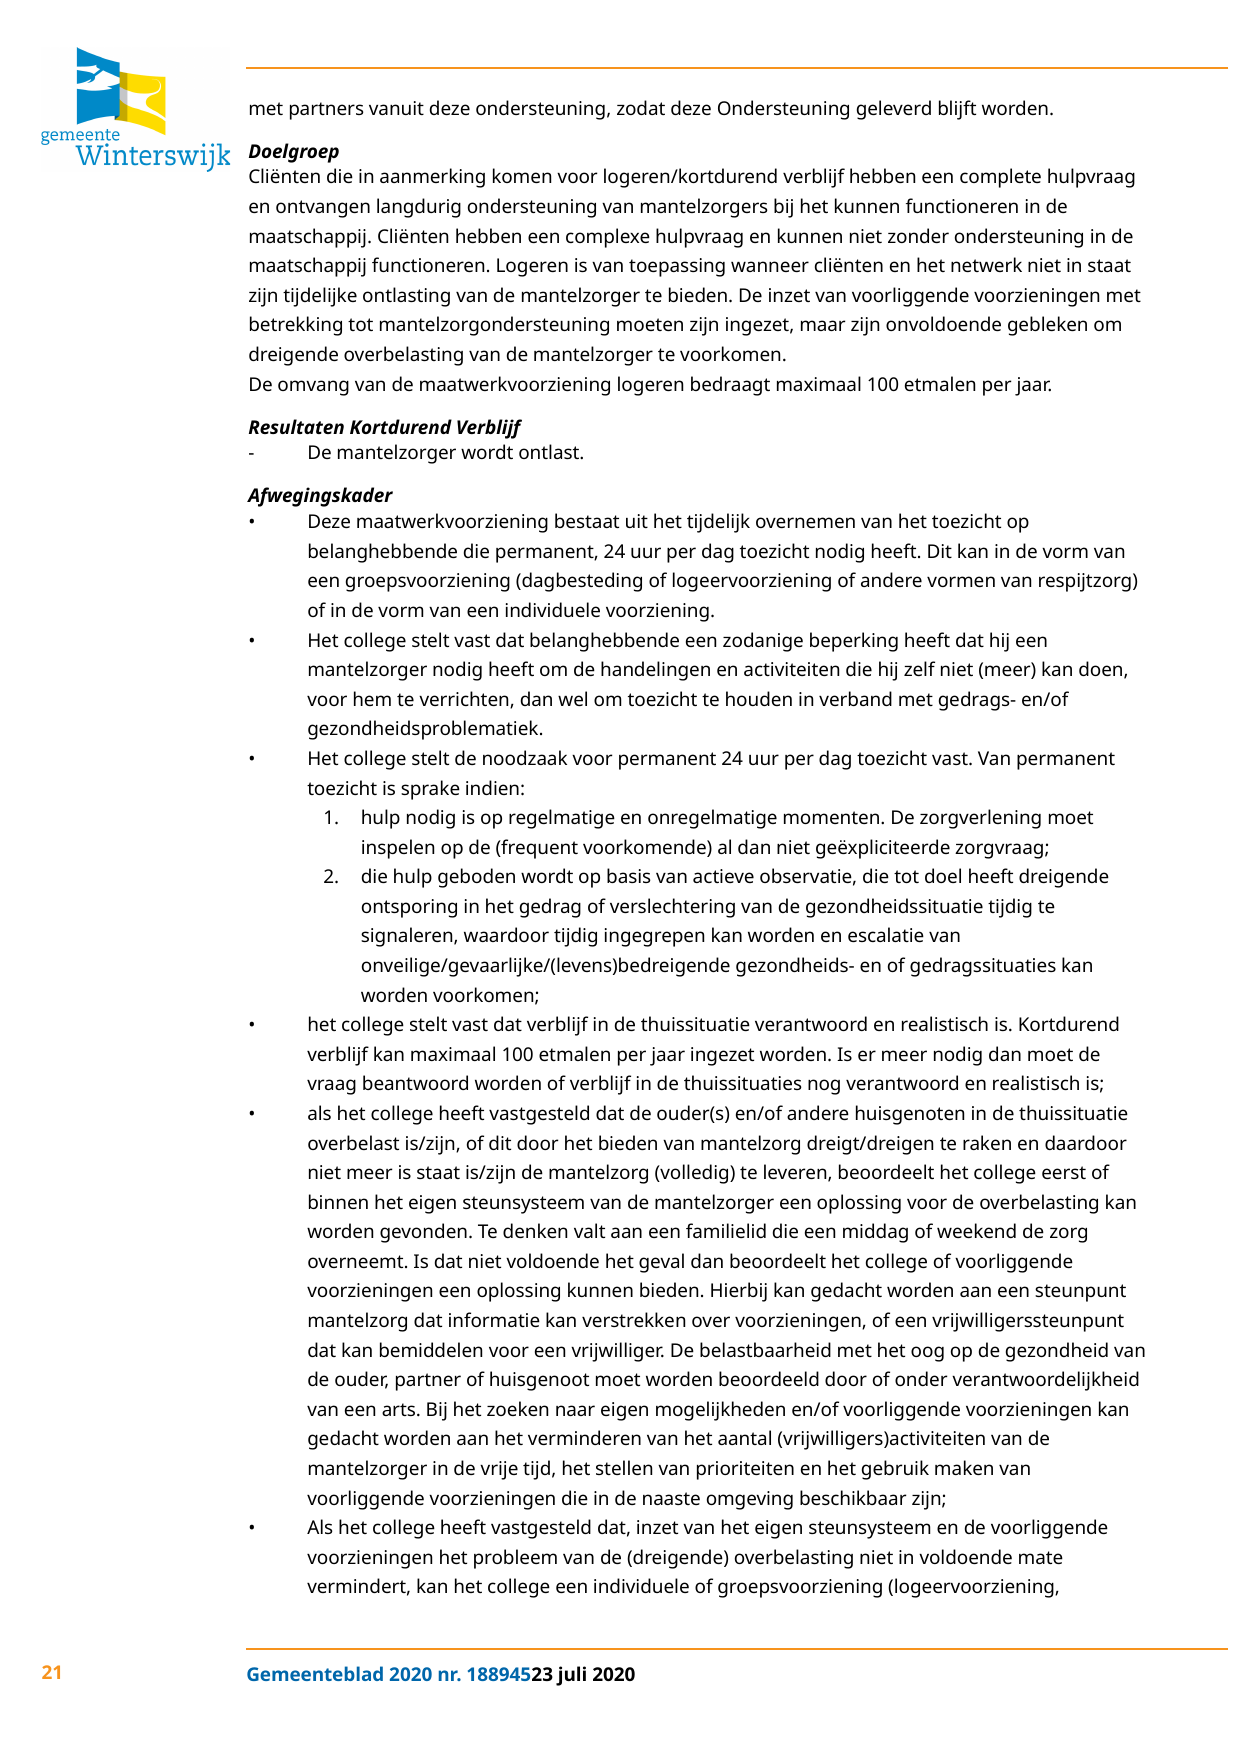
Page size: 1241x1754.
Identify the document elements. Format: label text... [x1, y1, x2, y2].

text Afwegingskader [248, 483, 1152, 508]
list Deze maatwerkvoorziening bestaat uit het tijdelijk overnemen van het toezicht op belanghebbende die permanent, 24 uur per dag toezicht nodig heeft. Dit kan in de vorm van een groepsvoorziening (dagbesteding of logeervoorziening of andere vormen van respijtzorg) of in de vorm van een individuele voorziening. [248, 508, 1152, 623]
text De omvang van de maatwerkvoorziening logeren bedraagt maximaal 100 etmalen per jaar. [248, 371, 1152, 396]
list De mantelzorger wordt ontlast. [248, 439, 1152, 465]
list als het college heeft vastgesteld dat de ouder(s) en/of andere huisgenoten in de thuissituatie overbelast is/zijn, of dit door het bieden van mantelzorg dreigt/dreigen te raken en daardoor niet meer is staat is/zijn de mantelzorg (volledig) te leveren, beoordeelt het college eerst of binnen het eigen steunsysteem van de mantelzorger een oplossing voor de overbelasting kan worden gevonden. Te denken valt aan een familielid die een middag of weekend de zorg overneemt. Is dat niet voldoende het geval dan beoordeelt het college of voorliggende voorzieningen een oplossing kunnen bieden. Hierbij kan gedacht worden aan een steunpunt mantelzorg dat informatie kan verstrekken over voorzieningen, of een vrijwilligerssteunpunt dat kan bemiddelen voor een vrijwilliger. De belastbaarheid met het oog op de gezondheid van de ouder, partner of huisgenoot moet worden beoordeeld door of onder verantwoordelijkheid van een arts. Bij het zoeken naar eigen mogelijkheden en/of voorliggende voorzieningen kan gedacht worden aan het verminderen van het aantal (vrijwilligers)activiteiten van de mantelzorger in de vrije tijd, het stellen van prioriteiten en het gebruik maken van voorliggende voorzieningen die in de naaste omgeving beschikbaar zijn; [248, 1100, 1152, 1510]
list Als het college heeft vastgesteld dat, inzet van het eigen steunsysteem en de voorliggende voorzieningen het probleem van de (dreigende) overbelasting niet in voldoende mate vermindert, kan het college een individuele of groepsvoorziening (logeervoorziening, [248, 1514, 1152, 1599]
list Het college stelt de noodzaak voor permanent 24 uur per dag toezicht vast. Van permanent toezicht is sprake indien: [248, 745, 1152, 800]
picture [225, 153, 231, 162]
text Resultaten Kortdurend Verblijf [248, 414, 1152, 439]
text Doelgroep [248, 138, 1152, 164]
text Cliënten die in aanmerking komen voor logeren/kortdurend verblijf hebben een complete hulpvraag en ontvangen langdurig ondersteuning van mantelzorgers bij het kunnen functioneren in de maatschappij. Cliënten hebben een complexe hulpvraag en kunnen niet zonder ondersteuning in de maatschappij functioneren. Logeren is van toepassing wanneer cliënten en het netwerk niet in staat zijn tijdelijke ontlasting van de mantelzorger te bieden. De inzet van voorliggende voorzieningen met betrekking tot mantelzorgondersteuning moeten zijn ingezet, maar zijn onvoldoende gebleken om dreigende overbelasting van de mantelzorger te voorkomen. [248, 164, 1152, 367]
picture [41, 47, 231, 172]
list Het college stelt vast dat belanghebbende een zodanige beperking heeft dat hij een mantelzorger nodig heeft om de handelingen en activiteiten die hij zelf niet (meer) kan doen, voor hem te verrichten, dan wel om toezicht te houden in verband met gedrags- en/of gezondheidsproblematiek. [248, 627, 1152, 741]
list die hulp geboden wordt op basis van actieve observatie, die tot doel heeft dreigende ontsporing in het gedrag of verslechtering van de gezondheidssituatie tijdig te signaleren, waardoor tijdig ingegrepen kan worden en escalatie van onveilige/gevaarlijke/(levens)bedreigende gezondheids- en of gedragssituaties kan worden voorkomen; [323, 863, 1152, 1007]
text met partners vanuit deze ondersteuning, zodat deze Ondersteuning geleverd blijft worden. [248, 95, 1152, 121]
list het college stelt vast dat verblijf in de thuissituatie verantwoord en realistisch is. Kortdurend verblijf kan maximaal 100 etmalen per jaar ingezet worden. Is er meer nodig dan moet de vraag beantwoord worden of verblijf in de thuissituaties nog verantwoord en realistisch is; [248, 1011, 1152, 1096]
list hulp nodig is op regelmatige en onregelmatige momenten. De zorgverlening moet inspelen op de (frequent voorkomende) al dan niet geëxpliciteerde zorgvraag; [323, 804, 1152, 859]
